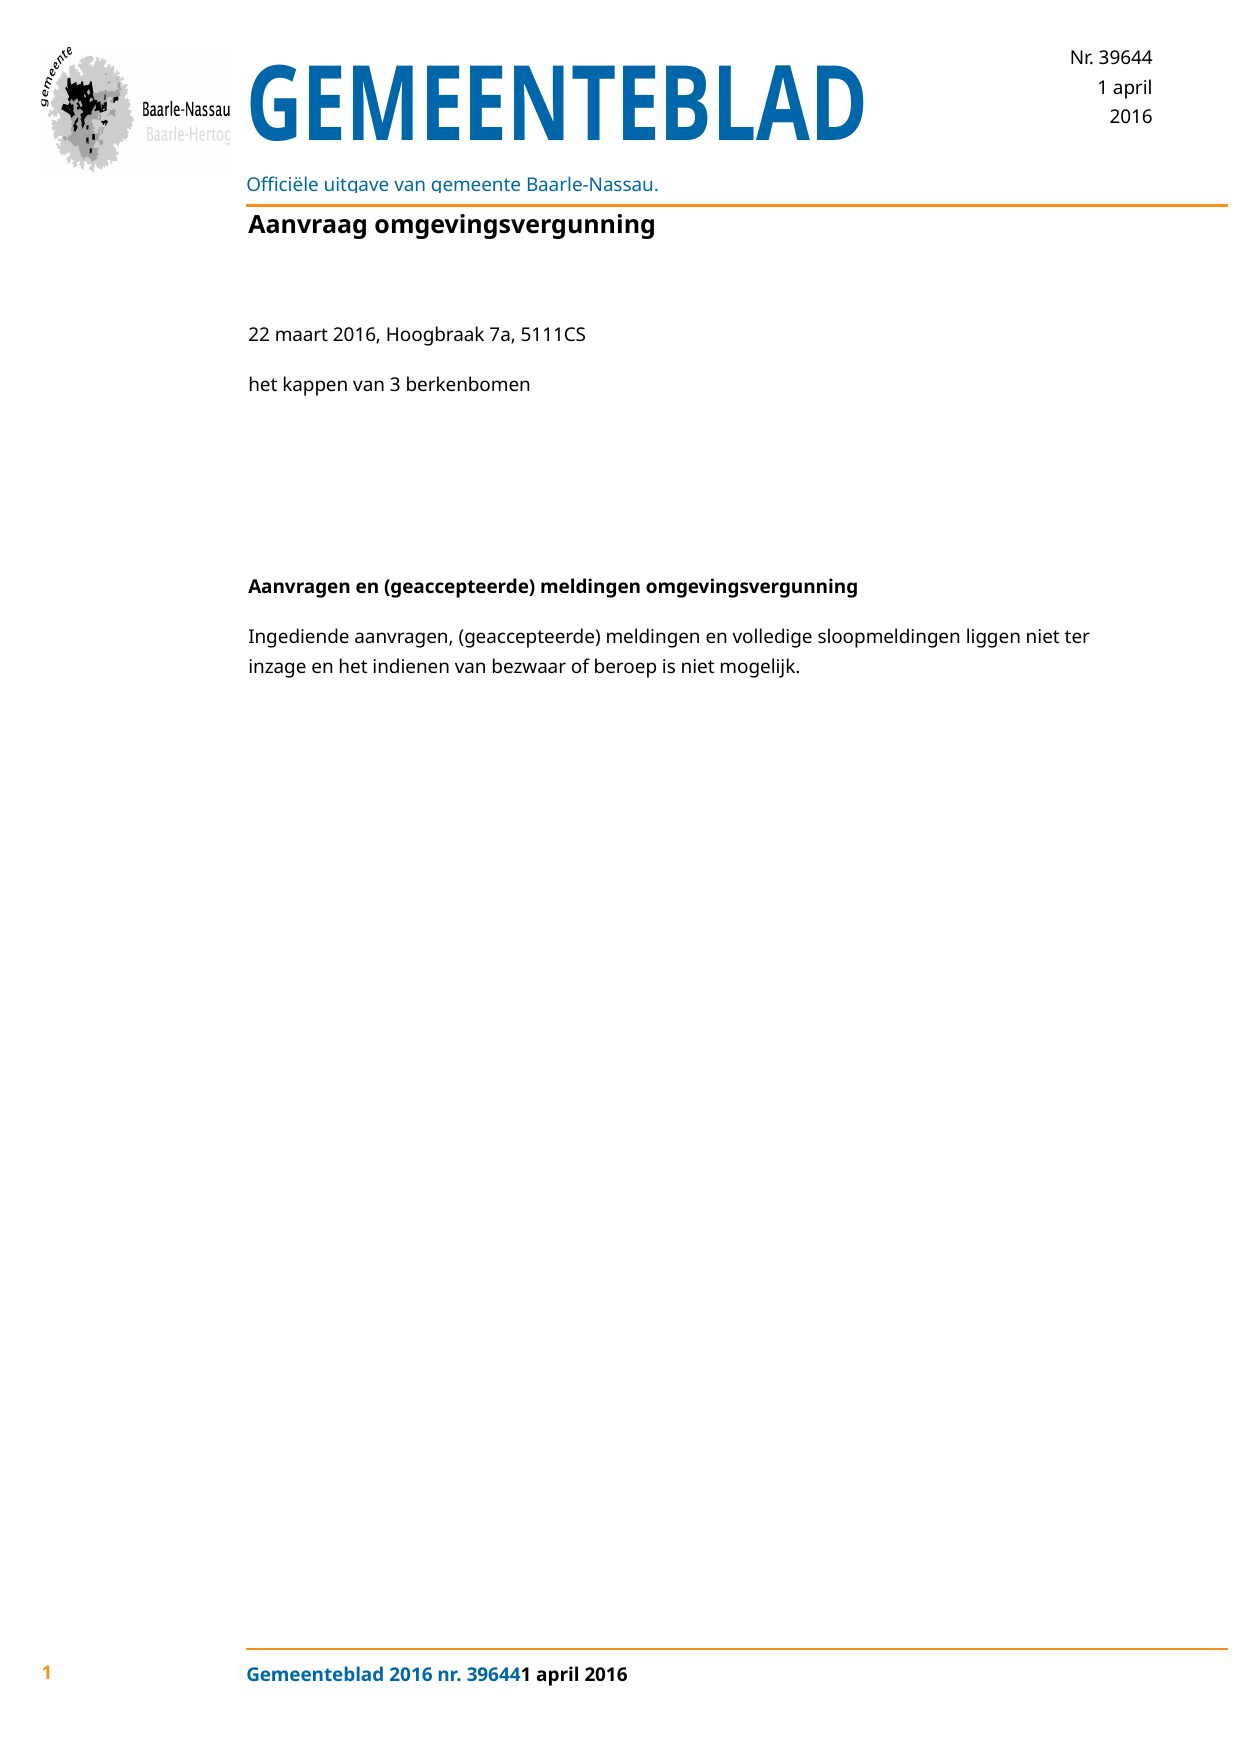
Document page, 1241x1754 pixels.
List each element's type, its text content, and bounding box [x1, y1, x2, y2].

text Aanvragen en (geaccepteerde) meldingen omgevingsvergunning [248, 573, 1152, 598]
picture [41, 47, 231, 172]
text Aanvraag omgevingsvergunning [248, 207, 1152, 241]
text Ingediende aanvragen, (geaccepteerde) meldingen en volledige sloopmeldingen liggen niet ter inzage en het indienen van bezwaar of beroep is niet mogelijk. [248, 623, 1152, 678]
text 22 maart 2016, Hoogbraak 7a, 5111CS [248, 321, 1152, 346]
text het kappen van 3 berkenbomen [248, 371, 1152, 397]
